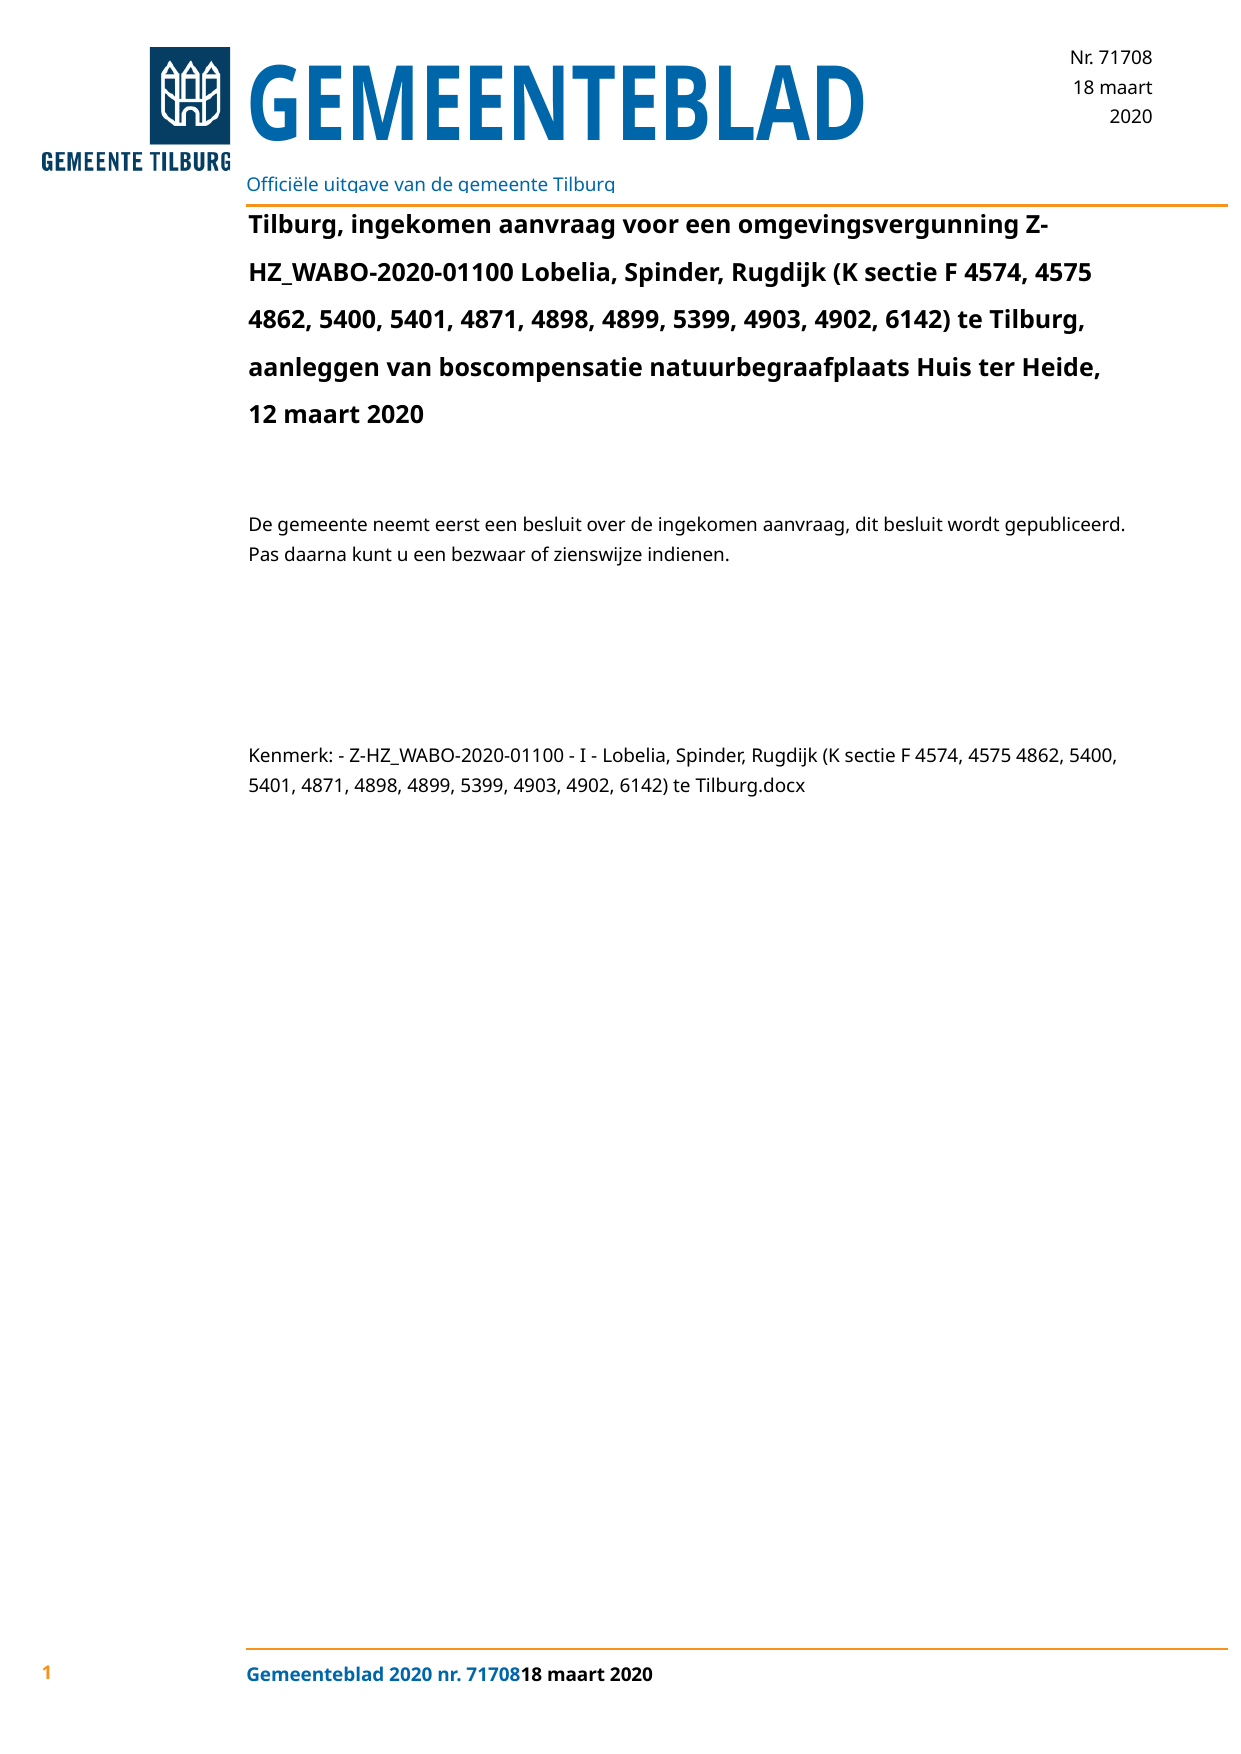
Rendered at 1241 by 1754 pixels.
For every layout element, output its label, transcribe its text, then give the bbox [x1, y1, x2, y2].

text Tilburg, ingekomen aanvraag voor een omgevingsvergunning Z-HZ_WABO-2020-01100 Lobelia, Spinder, Rugdijk (K sectie F 4574, 4575 4862, 5400, 5401, 4871, 4898, 4899, 5399, 4903, 4902, 6142) te Tilburg, aanleggen van boscompensatie natuurbegraafplaats Huis ter Heide, 12 maart 2020 [248, 207, 1152, 431]
picture [41, 47, 231, 172]
text De gemeente neemt eerst een besluit over de ingekomen aanvraag, dit besluit wordt gepubliceerd. Pas daarna kunt u een bezwaar of zienswijze indienen. [248, 511, 1152, 566]
text Kenmerk: - Z-HZ_WABO-2020-01100 - I - Lobelia, Spinder, Rugdijk (K sectie F 4574, 4575 4862, 5400, 5401, 4871, 4898, 4899, 5399, 4903, 4902, 6142) te Tilburg.docx [248, 742, 1152, 798]
